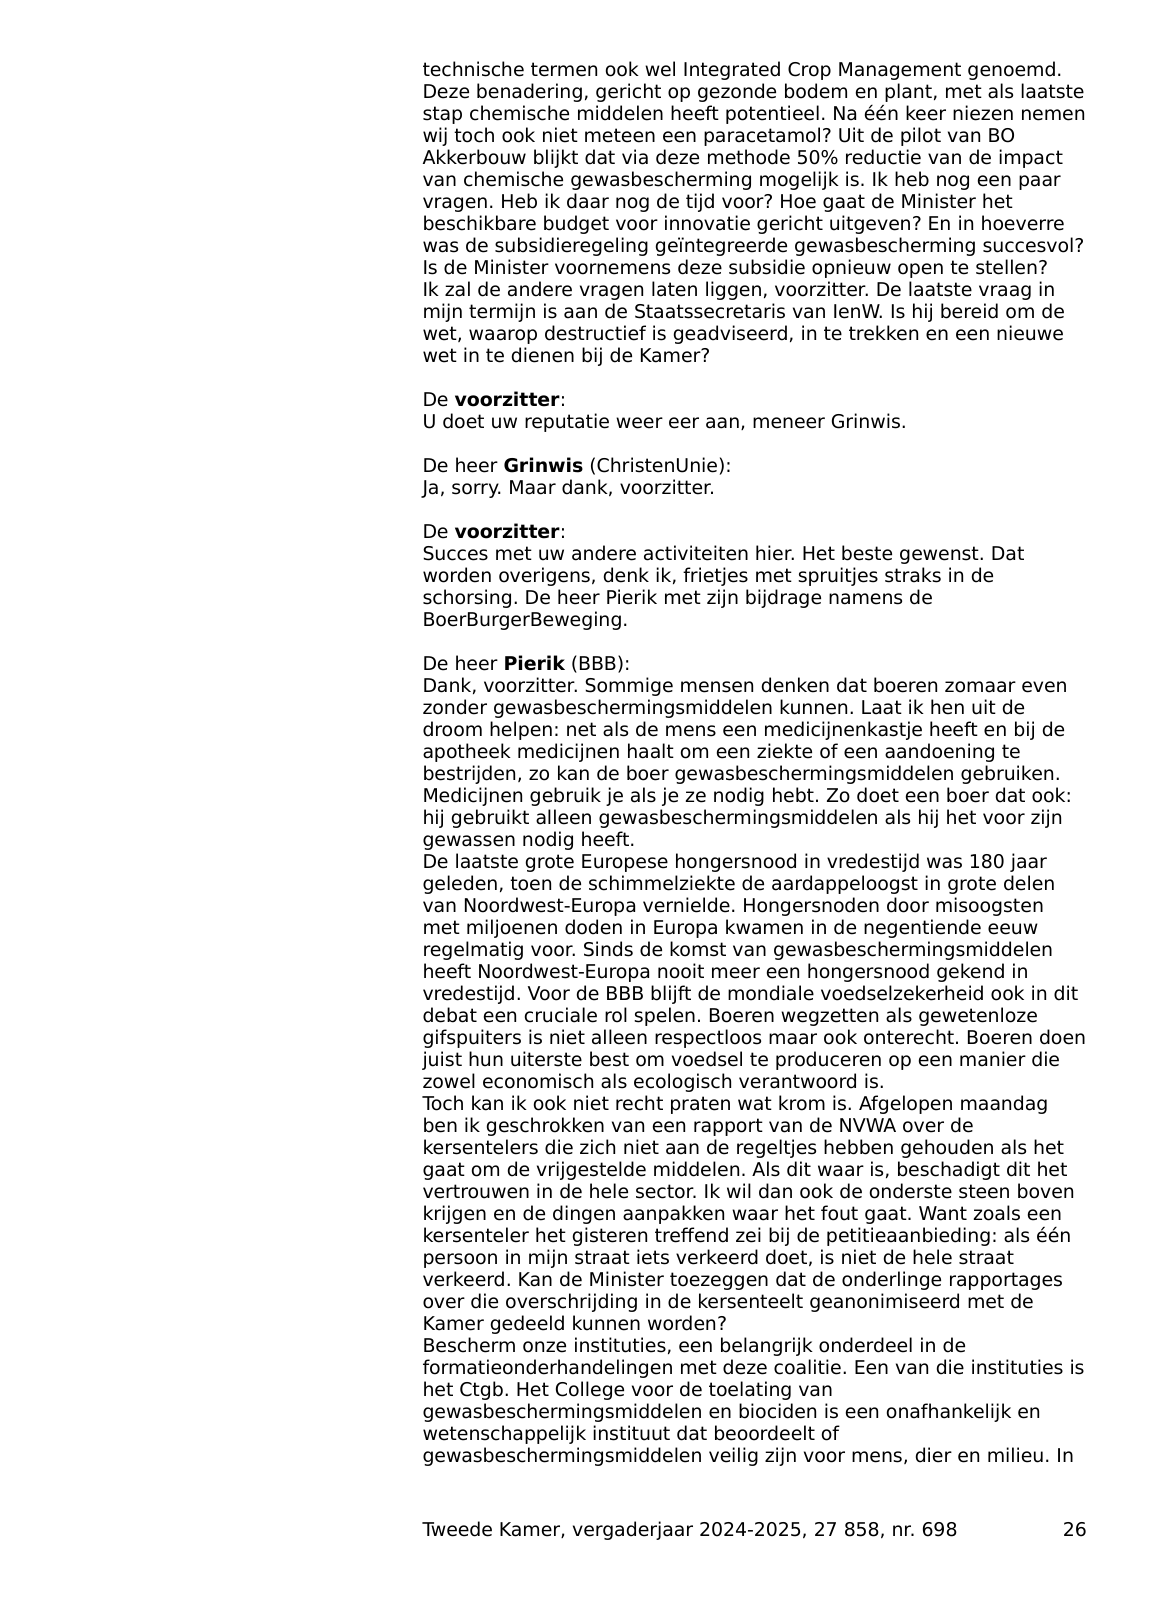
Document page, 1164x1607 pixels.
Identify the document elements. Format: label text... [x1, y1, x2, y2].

text De voorzitter: [422, 521, 1087, 543]
text De heer Pierik (BBB): [422, 653, 1087, 675]
text Ik zal de andere vragen laten liggen, voorzitter. De laatste vraag in mijn termijn is aan de Staatssecretaris van IenW. Is hij bereid om de wet, waarop destructief is geadviseerd, in te trekken en een nieuwe wet in te dienen bij de Kamer? [422, 279, 1087, 367]
text De heer Grinwis (ChristenUnie): [422, 455, 1087, 477]
text Bescherm onze instituties, een belangrijk onderdeel in de formatieonderhandelingen met deze coalitie. Een van die instituties is het Ctgb. Het College voor de toelating van gewasbeschermingsmiddelen en biociden is een onafhankelijk en wetenschappelijk instituut dat beoordeelt of gewasbeschermingsmiddelen veilig zijn voor mens, dier en milieu. In [422, 1335, 1087, 1467]
text De laatste grote Europese hongersnood in vredestijd was 180 jaar geleden, toen de schimmelziekte de aardappeloogst in grote delen van Noordwest-Europa vernielde. Hongersnoden door misoogsten met miljoenen doden in Europa kwamen in de negentiende eeuw regelmatig voor. Sinds de komst van gewasbeschermingsmiddelen heeft Noordwest-Europa nooit meer een hongersnood gekend in vredestijd. Voor de BBB blijft de mondiale voedselzekerheid ook in dit debat een cruciale rol spelen. Boeren wegzetten als gewetenloze gifspuiters is niet alleen respectloos maar ook onterecht. Boeren doen juist hun uiterste best om voedsel te produceren op een manier die zowel economisch als ecologisch verantwoord is. [422, 851, 1087, 1093]
text Succes met uw andere activiteiten hier. Het beste gewenst. Dat worden overigens, denk ik, frietjes met spruitjes straks in de schorsing. De heer Pierik met zijn bijdrage namens de BoerBurgerBeweging. [422, 543, 1087, 631]
text De voorzitter: [422, 389, 1087, 411]
text Dank, voorzitter. Sommige mensen denken dat boeren zomaar even zonder gewasbeschermingsmiddelen kunnen. Laat ik hen uit de droom helpen: net als de mens een medicijnenkastje heeft en bij de apotheek medicijnen haalt om een ziekte of een aandoening te bestrijden, zo kan de boer gewasbeschermingsmiddelen gebruiken. Medicijnen gebruik je als je ze nodig hebt. Zo doet een boer dat ook: hij gebruikt alleen gewasbeschermingsmiddelen als hij het voor zijn gewassen nodig heeft. [422, 675, 1087, 851]
text Ja, sorry. Maar dank, voorzitter. [422, 477, 1087, 499]
text technische termen ook wel Integrated Crop Management genoemd. Deze benadering, gericht op gezonde bodem en plant, met als laatste stap chemische middelen heeft potentieel. Na één keer niezen nemen wij toch ook niet meteen een paracetamol? Uit de pilot van BO Akkerbouw blijkt dat via deze methode 50% reductie van de impact van chemische gewasbescherming mogelijk is. Ik heb nog een paar vragen. Heb ik daar nog de tijd voor? Hoe gaat de Minister het beschikbare budget voor innovatie gericht uitgeven? En in hoeverre was de subsidieregeling geïntegreerde gewasbescherming succesvol? Is de Minister voornemens deze subsidie opnieuw open te stellen? [422, 59, 1087, 279]
text Toch kan ik ook niet recht praten wat krom is. Afgelopen maandag ben ik geschrokken van een rapport van de NVWA over de kersentelers die zich niet aan de regeltjes hebben gehouden als het gaat om de vrijgestelde middelen. Als dit waar is, beschadigt dit het vertrouwen in de hele sector. Ik wil dan ook de onderste steen boven krijgen en de dingen aanpakken waar het fout gaat. Want zoals een kersenteler het gisteren treffend zei bij de petitieaanbieding: als één persoon in mijn straat iets verkeerd doet, is niet de hele straat verkeerd. Kan de Minister toezeggen dat de onderlinge rapportages over die overschrijding in de kersenteelt geanonimiseerd met de Kamer gedeeld kunnen worden? [422, 1093, 1087, 1335]
text U doet uw reputatie weer eer aan, meneer Grinwis. [422, 411, 1087, 433]
